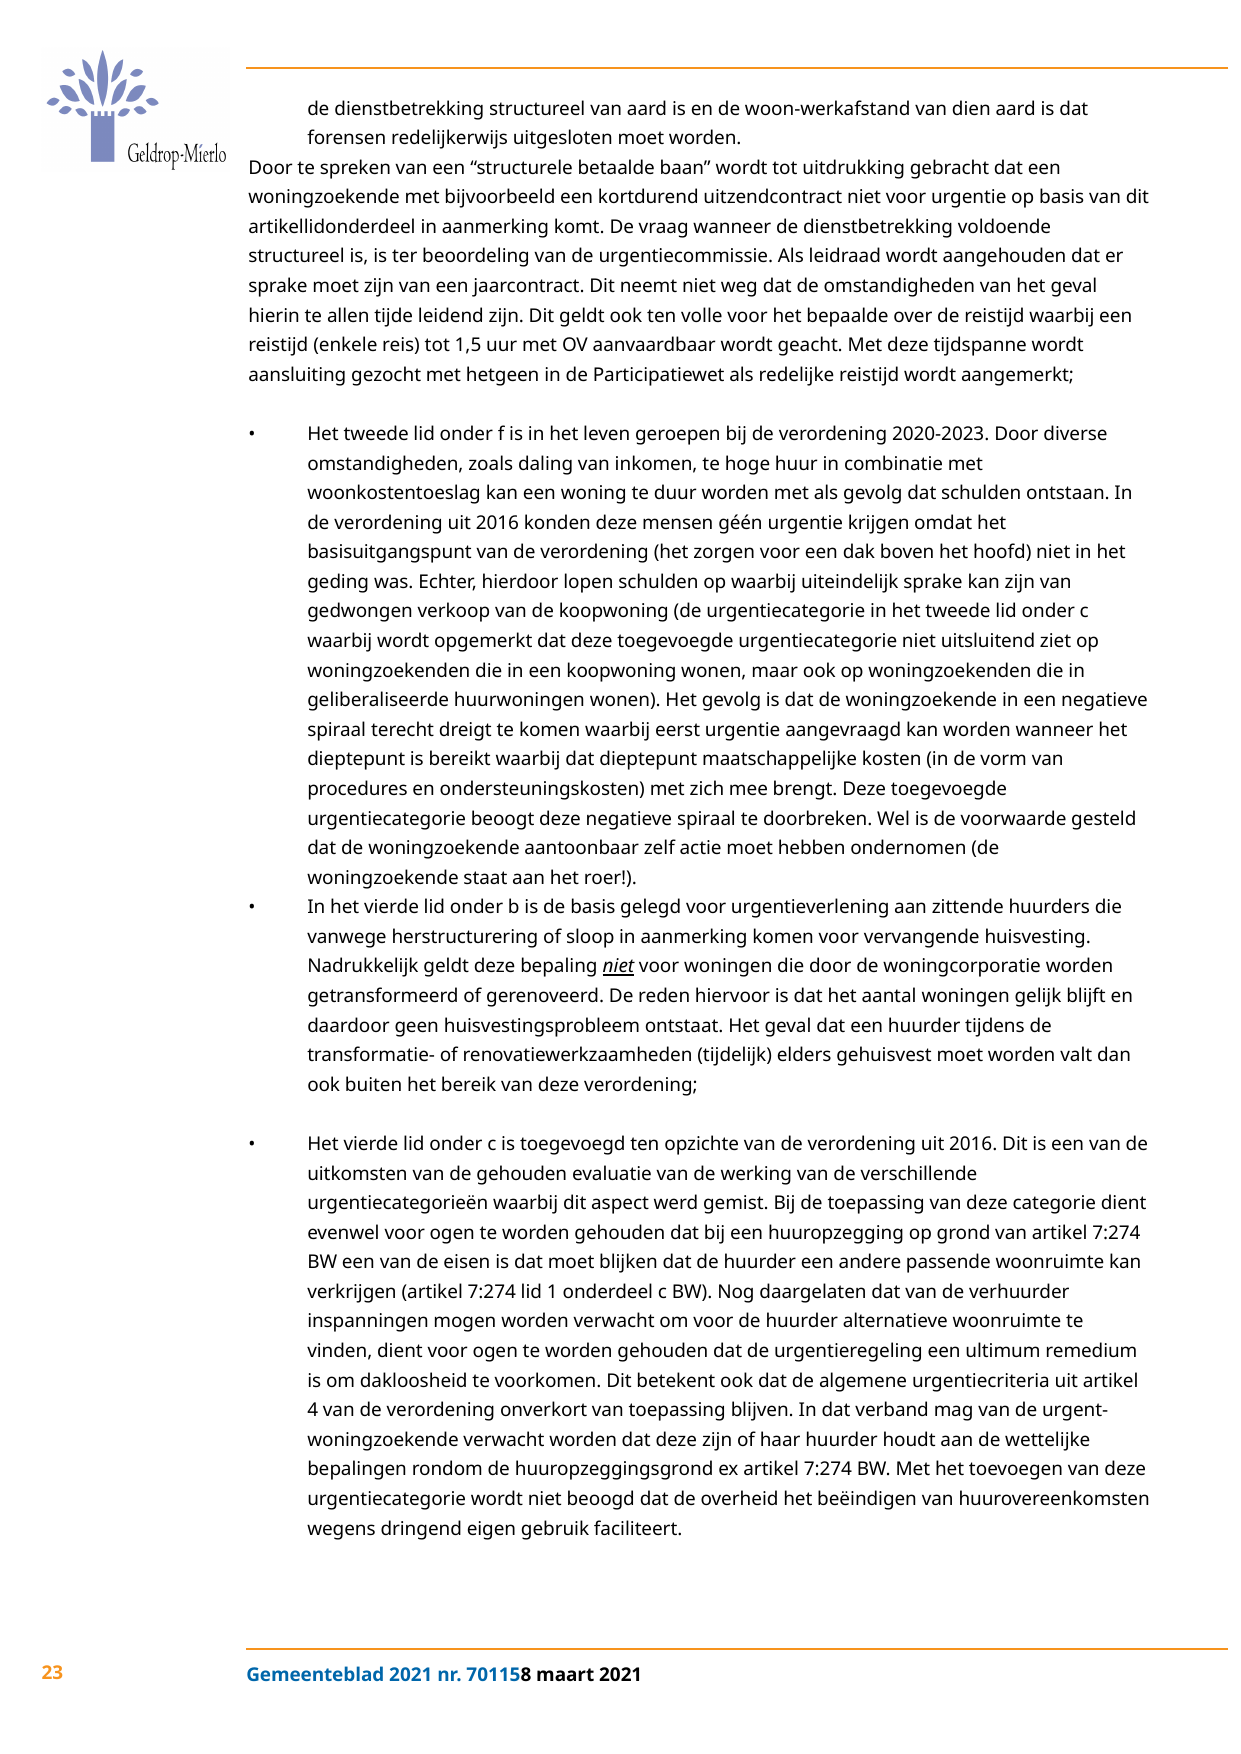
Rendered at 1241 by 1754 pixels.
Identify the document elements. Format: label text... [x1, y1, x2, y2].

picture [41, 47, 231, 172]
list de dienstbetrekking structureel van aard is en de woon-werkafstand van dien aard is dat forensen redelijkerwijs uitgesloten moet worden. [248, 95, 1152, 150]
list Het tweede lid onder f is in het leven geroepen bij de verordening 2020-2023. Door diverse omstandigheden, zoals daling van inkomen, te hoge huur in combinatie met woonkostentoeslag kan een woning te duur worden met als gevolg dat schulden ontstaan. In de verordening uit 2016 konden deze mensen géén urgentie krijgen omdat het basisuitgangspunt van de verordening (het zorgen voor een dak boven het hoofd) niet in het geding was. Echter, hierdoor lopen schulden op waarbij uiteindelijk sprake kan zijn van gedwongen verkoop van de koopwoning (de urgentiecategorie in het tweede lid onder c waarbij wordt opgemerkt dat deze toegevoegde urgentiecategorie niet uitsluitend ziet op woningzoekenden die in een koopwoning wonen, maar ook op woningzoekenden die in geliberaliseerde huurwoningen wonen). Het gevolg is dat de woningzoekende in een negatieve spiraal terecht dreigt te komen waarbij eerst urgentie aangevraagd kan worden wanneer het dieptepunt is bereikt waarbij dat dieptepunt maatschappelijke kosten (in de vorm van procedures en ondersteuningskosten) met zich mee brengt. Deze toegevoegde urgentiecategorie beoogt deze negatieve spiraal te doorbreken. Wel is de voorwaarde gesteld dat de woningzoekende aantoonbaar zelf actie moet hebben ondernomen (de woningzoekende staat aan het roer!). [248, 420, 1152, 890]
list Het vierde lid onder c is toegevoegd ten opzichte van de verordening uit 2016. Dit is een van de uitkomsten van de gehouden evaluatie van de werking van de verschillende urgentiecategorieën waarbij dit aspect werd gemist. Bij de toepassing van deze categorie dient evenwel voor ogen te worden gehouden dat bij een huuropzegging op grond van artikel 7:274 BW een van de eisen is dat moet blijken dat de huurder een andere passende woonruimte kan verkrijgen (artikel 7:274 lid 1 onderdeel c BW). Nog daargelaten dat van de verhuurder inspanningen mogen worden verwacht om voor de huurder alternatieve woonruimte te vinden, dient voor ogen te worden gehouden dat de urgentieregeling een ultimum remedium is om dakloosheid te voorkomen. Dit betekent ook dat de algemene urgentiecriteria uit artikel 4 van de verordening onverkort van toepassing blijven. In dat verband mag van de urgent-woningzoekende verwacht worden dat deze zijn of haar huurder houdt aan de wettelijke bepalingen rondom de huuropzeggingsgrond ex artikel 7:274 BW. Met het toevoegen van deze urgentiecategorie wordt niet beoogd dat de overheid het beëindigen van huurovereenkomsten wegens dringend eigen gebruik faciliteert. [248, 1130, 1152, 1541]
list Nadrukkelijk geldt deze bepaling niet voor woningen die door de woningcorporatie worden getransformeerd of gerenoveerd. De reden hiervoor is dat het aantal woningen gelijk blijft en daardoor geen huisvestingsprobleem ontstaat. Het geval dat een huurder tijdens de transformatie- of renovatiewerkzaamheden (tijdelijk) elders gehuisvest moet worden valt dan ook buiten het bereik van deze verordening; [248, 953, 1152, 1097]
list In het vierde lid onder b is de basis gelegd voor urgentieverlening aan zittende huurders die vanwege herstructurering of sloop in aanmerking komen voor vervangende huisvesting. [248, 893, 1152, 949]
text Door te spreken van een “structurele betaalde baan” wordt tot uitdrukking gebracht dat een woningzoekende met bijvoorbeeld een kortdurend uitzendcontract niet voor urgentie op basis van dit artikellidonderdeel in aanmerking komt. De vraag wanneer de dienstbetrekking voldoende structureel is, is ter beoordeling van de urgentiecommissie. Als leidraad wordt aangehouden dat er sprake moet zijn van een jaarcontract. Dit neemt niet weg dat de omstandigheden van het geval hierin te allen tijde leidend zijn. Dit geldt ook ten volle voor het bepaalde over de reistijd waarbij een reistijd (enkele reis) tot 1,5 uur met OV aanvaardbaar wordt geacht. Met deze tijdspanne wordt aansluiting gezocht met hetgeen in de Participatiewet als redelijke reistijd wordt aangemerkt; [248, 154, 1152, 387]
